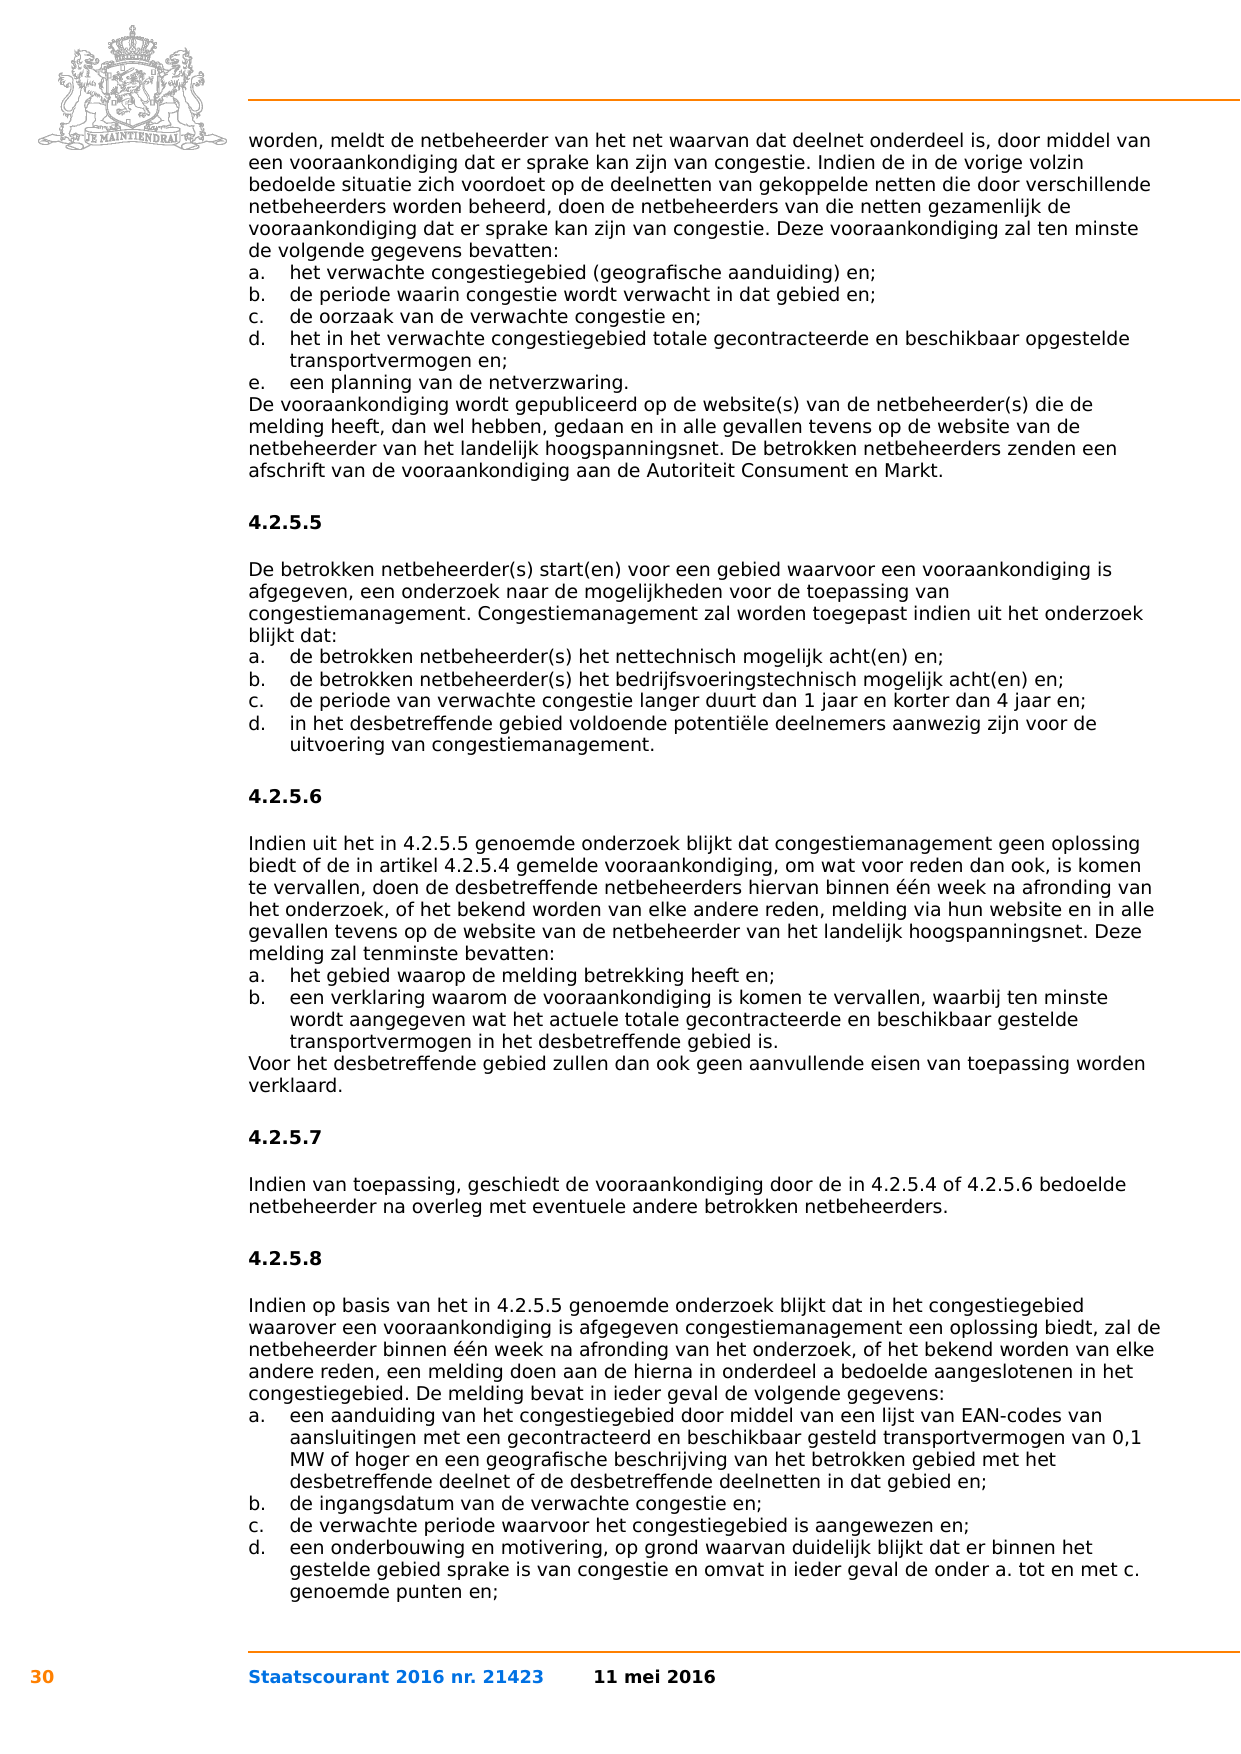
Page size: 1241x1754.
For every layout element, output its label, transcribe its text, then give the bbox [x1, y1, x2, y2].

text a. het verwachte congestiegebied (geografische aanduiding) en; [248, 262, 1163, 284]
text worden, meldt de netbeheerder van het net waarvan dat deelnet onderdeel is, door middel van een vooraankondiging dat er sprake kan zijn van congestie. Indien de in de vorige volzin bedoelde situatie zich voordoet op de deelnetten van gekoppelde netten die door verschillende netbeheerders worden beheerd, doen de netbeheerders van die netten gezamenlijk de vooraankondiging dat er sprake kan zijn van congestie. Deze vooraankondiging zal ten minste de volgende gegevens bevatten: [248, 130, 1163, 262]
text b. de periode waarin congestie wordt verwacht in dat gebied en; [248, 284, 1163, 306]
subtitle 4.2.5.8 [248, 1248, 1163, 1270]
text Indien uit het in 4.2.5.5 genoemde onderzoek blijkt dat congestiemanagement geen oplossing biedt of de in artikel 4.2.5.4 gemelde vooraankondiging, om wat voor reden dan ook, is komen te vervallen, doen de desbetreffende netbeheerders hiervan binnen één week na afronding van het onderzoek, of het bekend worden van elke andere reden, melding via hun website en in alle gevallen tevens op de website van de netbeheerder van het landelijk hoogspanningsnet. Deze melding zal tenminste bevatten: [248, 833, 1163, 965]
subtitle 4.2.5.7 [248, 1127, 1163, 1149]
text c. de periode van verwachte congestie langer duurt dan 1 jaar en korter dan 4 jaar en; [248, 690, 1163, 712]
subtitle 4.2.5.5 [248, 512, 1163, 533]
text a. een aanduiding van het congestiegebied door middel van een lijst van EAN-codes van aansluitingen met een gecontracteerd en beschikbaar gesteld transportvermogen van 0,1 MW of hoger en een geografische beschrijving van het betrokken gebied met het desbetreffende deelnet of de desbetreffende deelnetten in dat gebied en; [248, 1405, 1163, 1493]
text Indien van toepassing, geschiedt de vooraankondiging door de in 4.2.5.4 of 4.2.5.6 bedoelde netbeheerder na overleg met eventuele andere betrokken netbeheerders. [248, 1174, 1163, 1218]
text d. in het desbetreffende gebied voldoende potentiële deelnemers aanwezig zijn voor de uitvoering van congestiemanagement. [248, 712, 1163, 756]
text a. het gebied waarop de melding betrekking heeft en; [248, 965, 1163, 987]
text Voor het desbetreffende gebied zullen dan ook geen aanvullende eisen van toepassing worden verklaard. [248, 1053, 1163, 1097]
text e. een planning van de netverzwaring. [248, 372, 1163, 394]
text b. een verklaring waarom de vooraankondiging is komen te vervallen, waarbij ten minste wordt aangegeven wat het actuele totale gecontracteerde en beschikbaar gestelde transportvermogen in het desbetreffende gebied is. [248, 987, 1163, 1053]
text b. de betrokken netbeheerder(s) het bedrijfsvoeringstechnisch mogelijk acht(en) en; [248, 668, 1163, 690]
text a. de betrokken netbeheerder(s) het nettechnisch mogelijk acht(en) en; [248, 646, 1163, 668]
text b. de ingangsdatum van de verwachte congestie en; [248, 1493, 1163, 1515]
picture [38, 25, 227, 150]
text De betrokken netbeheerder(s) start(en) voor een gebied waarvoor een vooraankondiging is afgegeven, een onderzoek naar de mogelijkheden voor de toepassing van congestiemanagement. Congestiemanagement zal worden toegepast indien uit het onderzoek blijkt dat: [248, 558, 1163, 646]
text d. het in het verwachte congestiegebied totale gecontracteerde en beschikbaar opgestelde transportvermogen en; [248, 328, 1163, 372]
text Indien op basis van het in 4.2.5.5 genoemde onderzoek blijkt dat in het congestiegebied waarover een vooraankondiging is afgegeven congestiemanagement een oplossing biedt, zal de netbeheerder binnen één week na afronding van het onderzoek, of het bekend worden van elke andere reden, een melding doen aan de hierna in onderdeel a bedoelde aangeslotenen in het congestiegebied. De melding bevat in ieder geval de volgende gegevens: [248, 1295, 1163, 1405]
text c. de oorzaak van de verwachte congestie en; [248, 306, 1163, 328]
subtitle 4.2.5.6 [248, 786, 1163, 808]
text De vooraankondiging wordt gepubliceerd op de website(s) van de netbeheerder(s) die de melding heeft, dan wel hebben, gedaan en in alle gevallen tevens op de website van de netbeheerder van het landelijk hoogspanningsnet. De betrokken netbeheerders zenden een afschrift van de vooraankondiging aan de Autoriteit Consument en Markt. [248, 394, 1163, 482]
text c. de verwachte periode waarvoor het congestiegebied is aangewezen en; [248, 1515, 1163, 1537]
text d. een onderbouwing en motivering, op grond waarvan duidelijk blijkt dat er binnen het gestelde gebied sprake is van congestie en omvat in ieder geval de onder a. tot en met c. genoemde punten en; [248, 1537, 1163, 1603]
